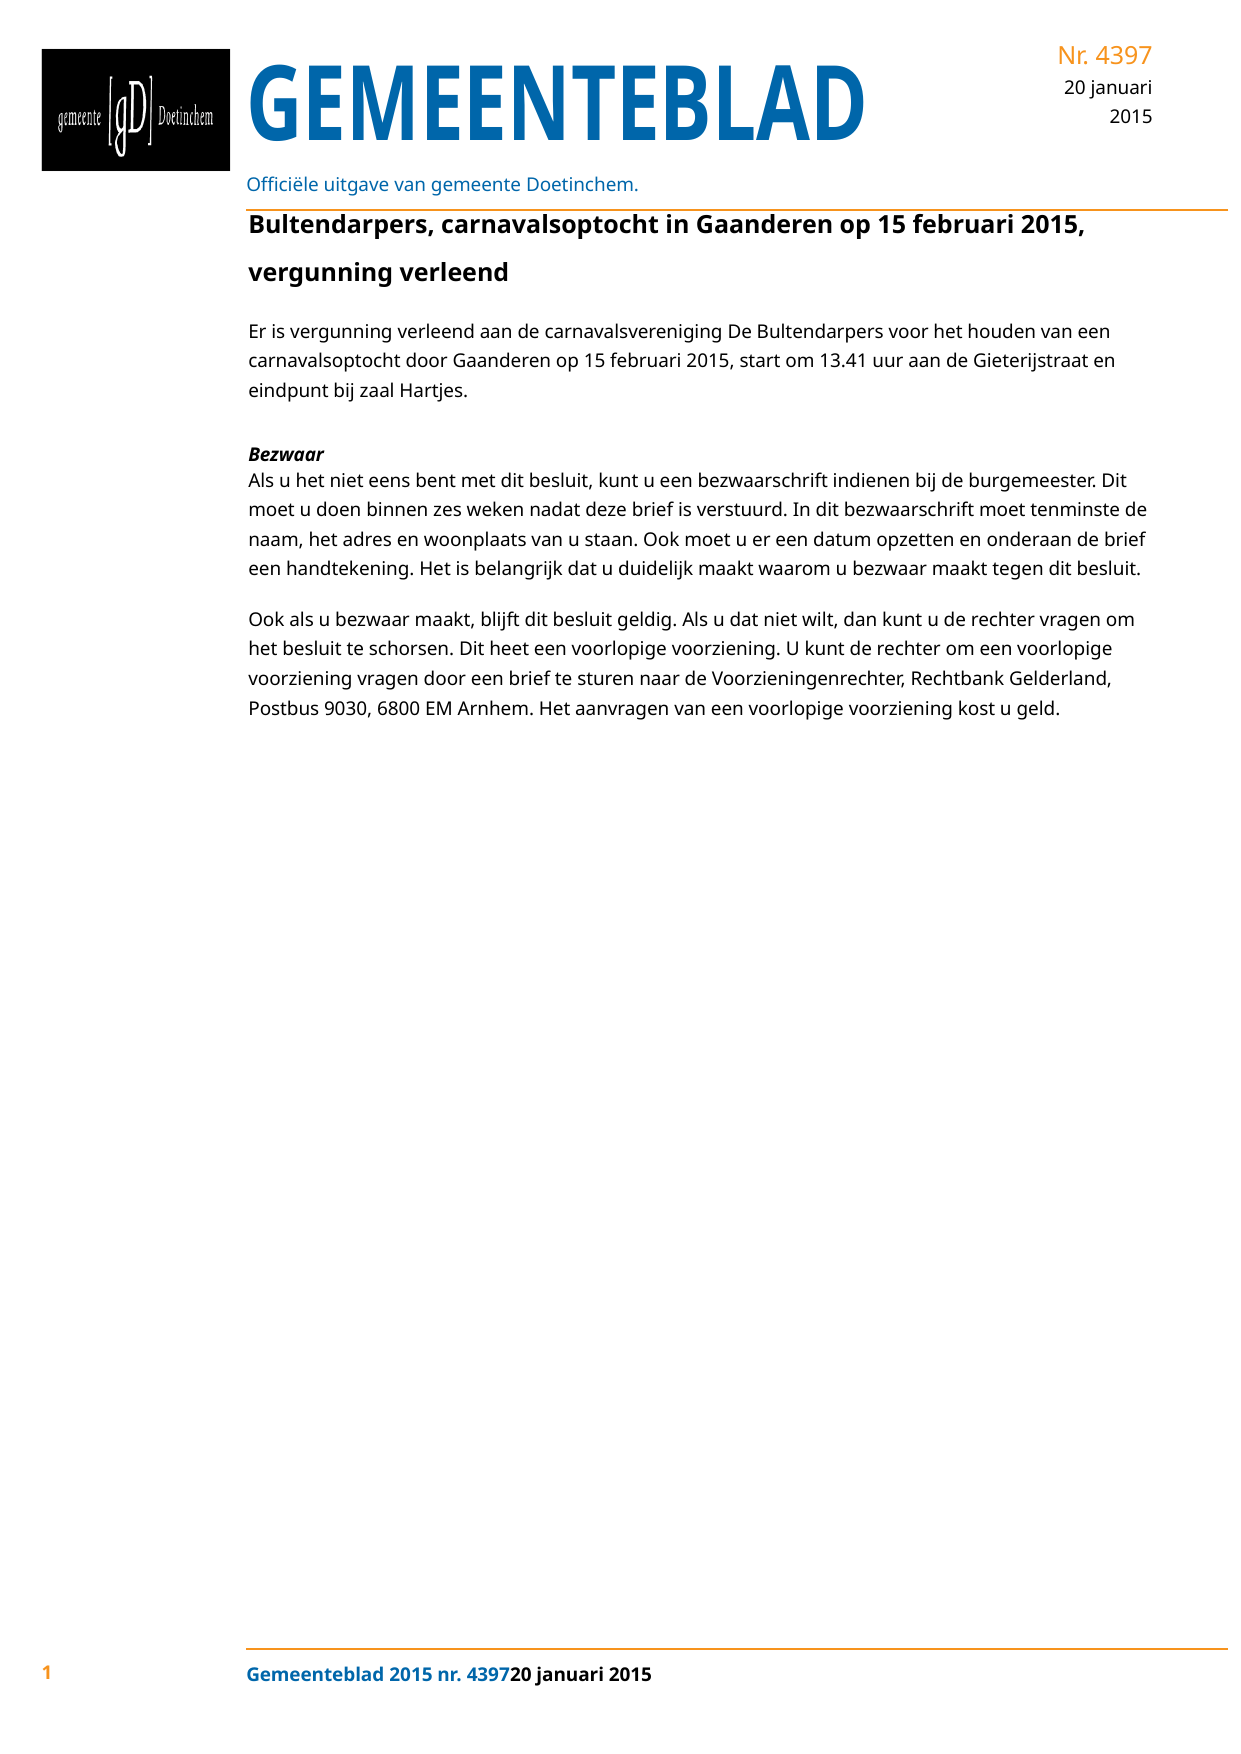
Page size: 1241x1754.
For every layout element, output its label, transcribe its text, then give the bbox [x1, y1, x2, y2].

text Er is vergunning verleend aan de carnavalsvereniging De Bultendarpers voor het houden van een carnavalsoptocht door Gaanderen op 15 februari 2015, start om 13.41 uur aan de Gieterijstraat en eindpunt bij zaal Hartjes. [248, 318, 1152, 403]
text Bezwaar [248, 441, 1152, 467]
picture [41, 47, 231, 172]
text Bultendarpers, carnavalsoptocht in Gaanderen op 15 februari 2015, vergunning verleend [248, 211, 1152, 288]
text Als u het niet eens bent met dit besluit, kunt u een bezwaarschrift indienen bij de burgemeester. Dit moet u doen binnen zes weken nadat deze brief is verstuurd. In dit bezwaarschrift moet tenminste de naam, het adres en woonplaats van u staan. Ook moet u er een datum opzetten en onderaan de brief een handtekening. Het is belangrijk dat u duidelijk maakt waarom u bezwaar maakt tegen dit besluit. [248, 467, 1152, 581]
text Ook als u bezwaar maakt, blijft dit besluit geldig. Als u dat niet wilt, dan kunt u de rechter vragen om het besluit te schorsen. Dit heet een voorlopige voorziening. U kunt de rechter om een voorlopige voorziening vragen door een brief te sturen naar de Voorzieningenrechter, Rechtbank Gelderland, Postbus 9030, 6800 EM Arnhem. Het aanvragen van een voorlopige voorziening kost u geld. [248, 606, 1152, 720]
